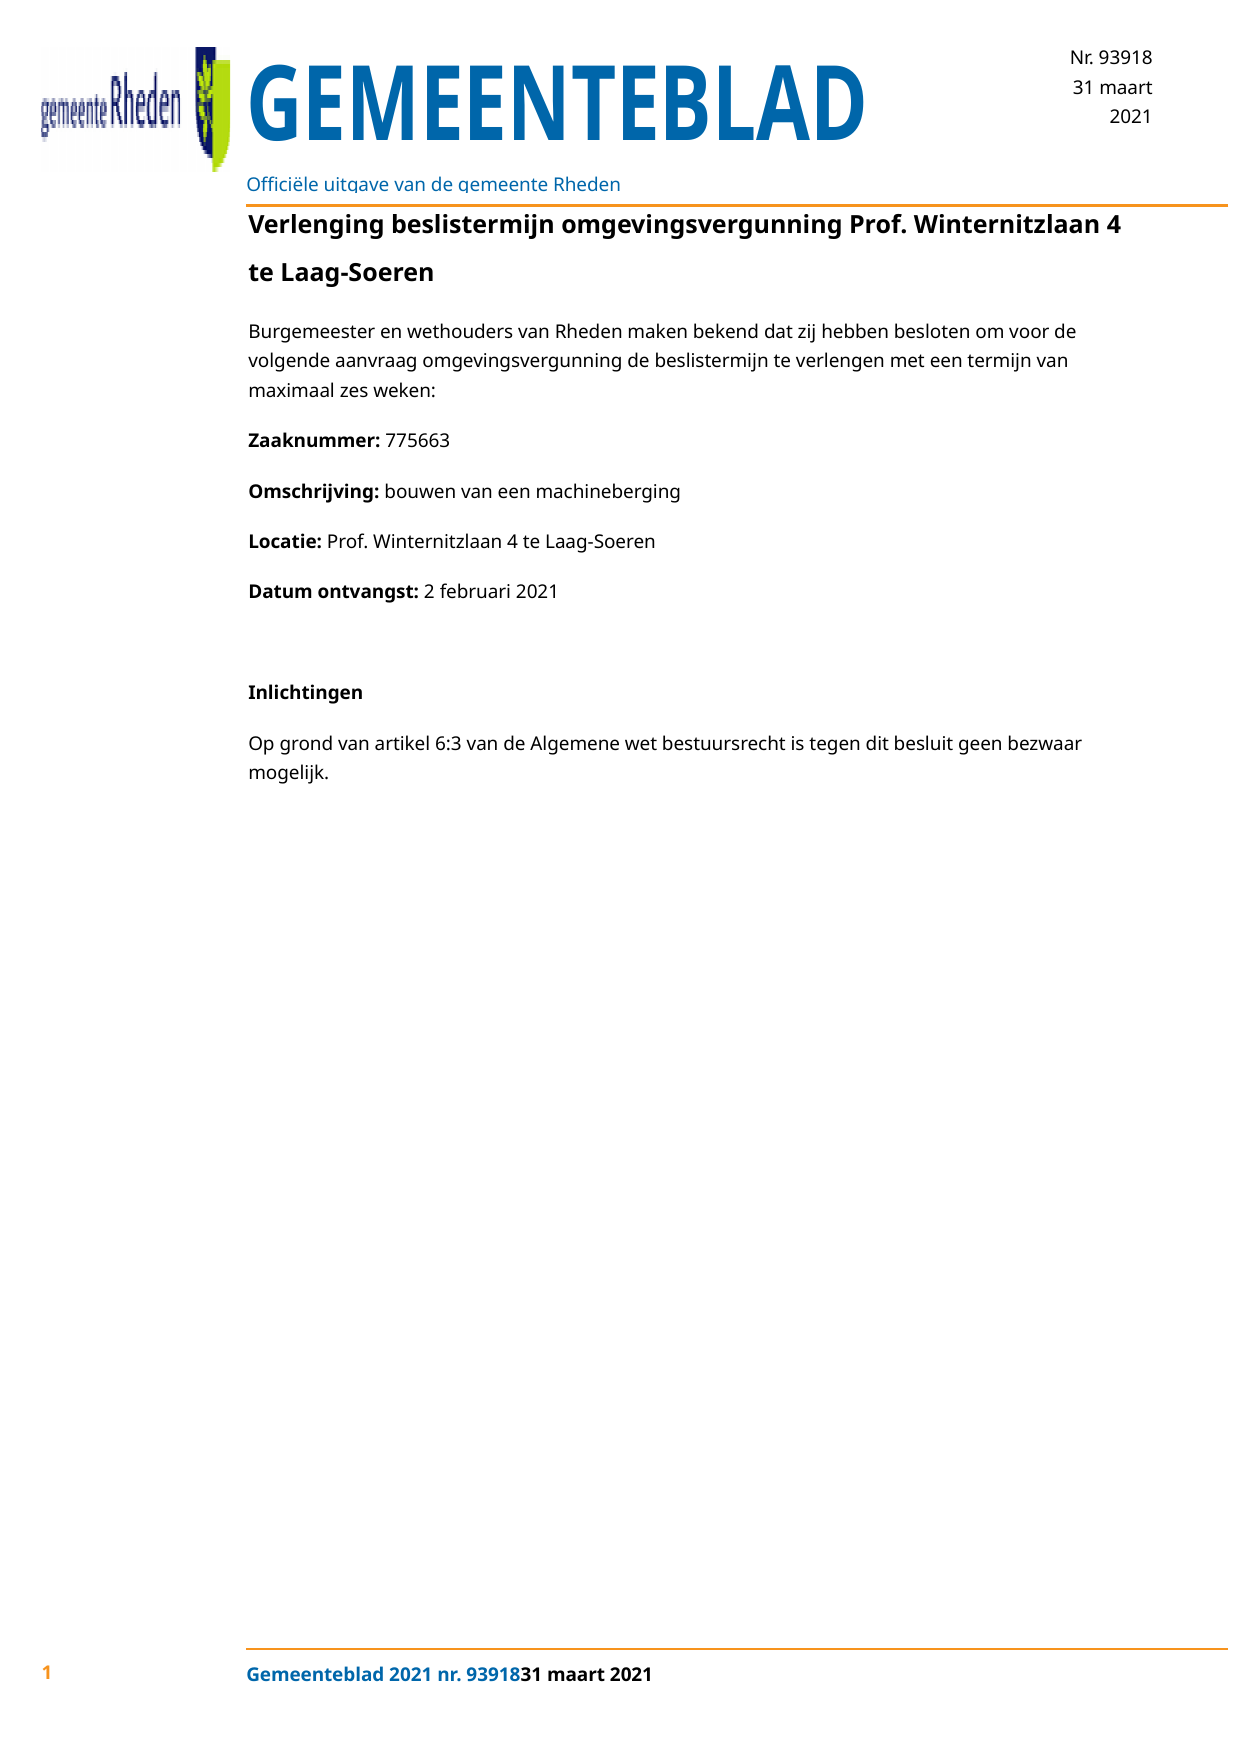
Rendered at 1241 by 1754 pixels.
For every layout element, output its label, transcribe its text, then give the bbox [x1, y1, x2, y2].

text Locatie: Prof. Winternitzlaan 4 te Laag-Soeren [248, 528, 1152, 554]
text Verlenging beslistermijn omgevingsvergunning Prof. Winternitzlaan 4 te Laag-Soeren [248, 207, 1152, 288]
text Datum ontvangst: 2 februari 2021 [248, 579, 1152, 604]
text Omschrijving: bouwen van een machineberging [248, 478, 1152, 504]
text Inlichtingen [248, 679, 1152, 705]
text Burgemeester en wethouders van Rheden maken bekend dat zij hebben besloten om voor de volgende aanvraag omgevingsvergunning de beslistermijn te verlengen met een termijn van maximaal zes weken: [248, 318, 1152, 403]
text Op grond van artikel 6:3 van de Algemene wet bestuursrecht is tegen dit besluit geen bezwaar mogelijk. [248, 730, 1152, 785]
text Zaaknummer: 775663 [248, 427, 1152, 453]
picture [41, 47, 231, 172]
